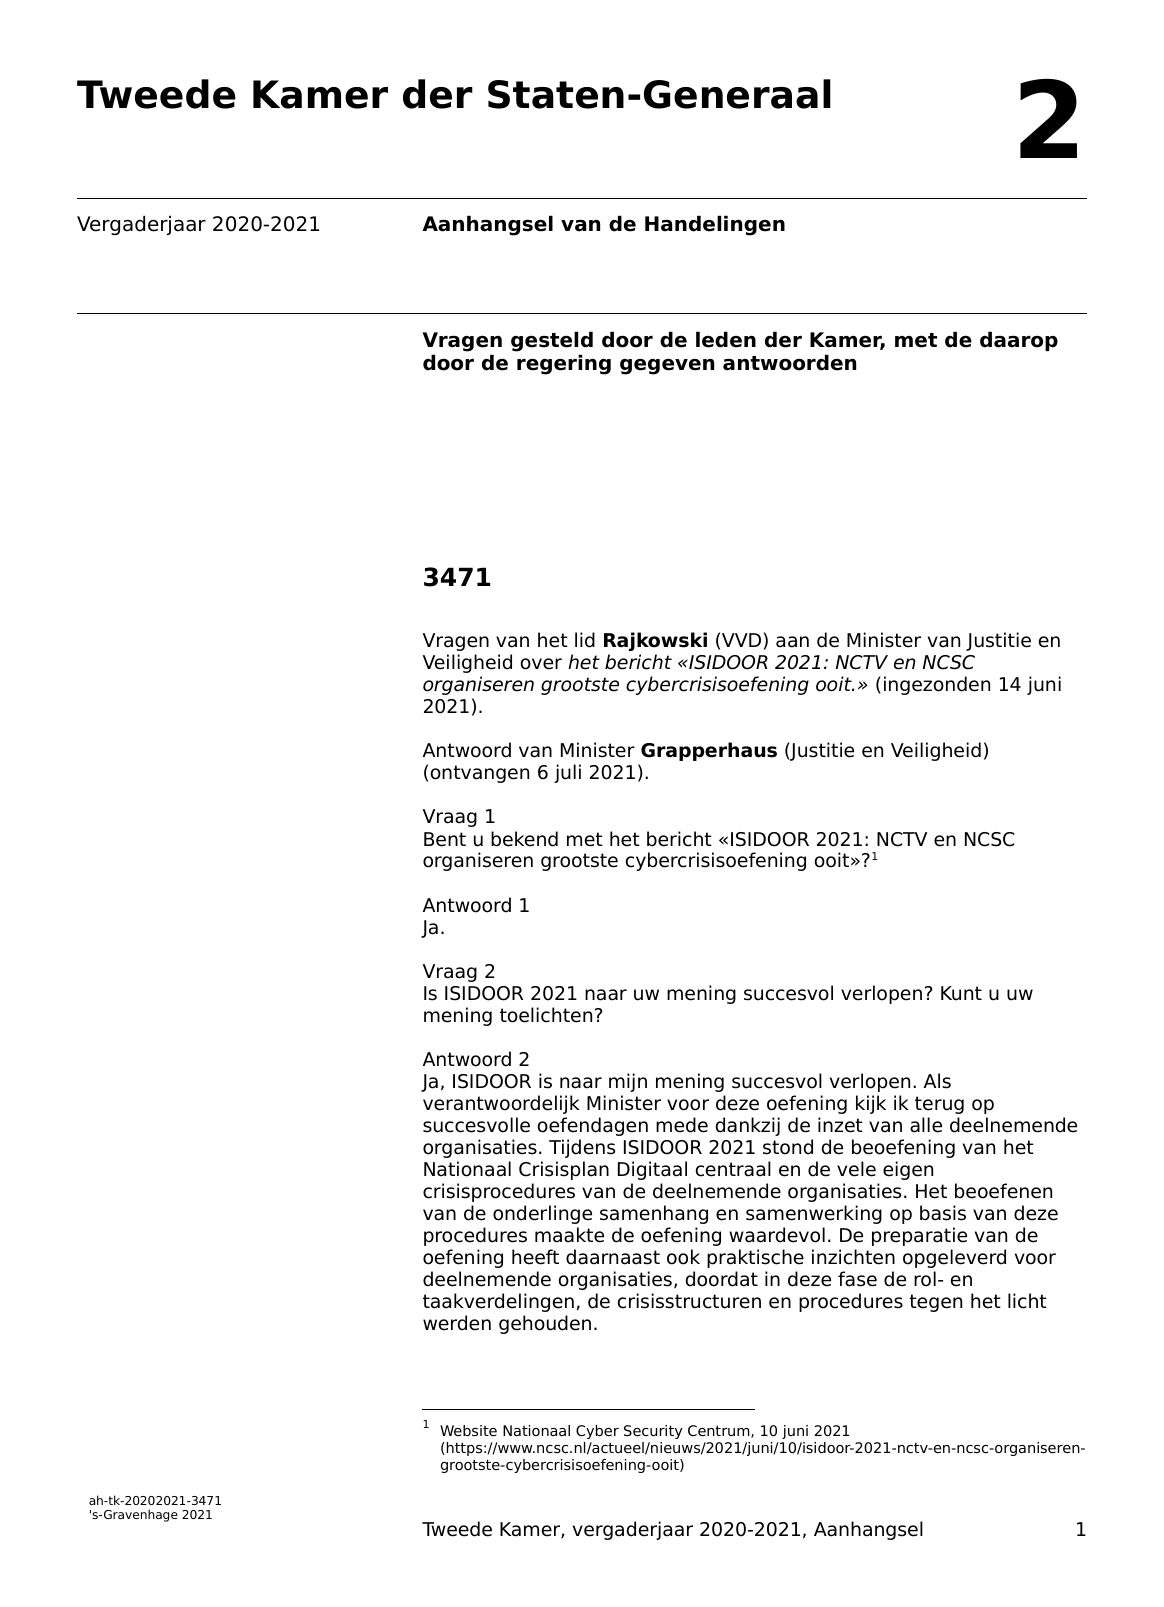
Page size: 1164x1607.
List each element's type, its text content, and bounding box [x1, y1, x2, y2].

table_cell Vergaderjaar 2020-2021 [77, 199, 422, 313]
text ah-tk-20202021-3471 [88, 1494, 323, 1508]
text Vraag 1 [422, 806, 1087, 828]
text Vragen van het lid Rajkowski (VVD) aan de Minister van Justitie en Veiligheid over het bericht «ISIDOOR 2021: NCTV en NCSC organiseren grootste cybercrisisoefening ooit.» (ingezonden 14 juni 2021). [422, 630, 1087, 718]
text Antwoord 1 [422, 894, 1087, 917]
text Ja. [422, 917, 1087, 938]
table_header 2 [886, 59, 1087, 198]
table_cell Vragen gesteld door de leden der Kamer, met de daarop door de regering gegeven antwoorden [422, 314, 1087, 375]
text 3471 [422, 563, 1087, 592]
text Website Nationaal Cyber Security Centrum, 10 juni 2021 (https://www.ncsc.nl/actueel/nieuws/2021/juni/10/isidoor-2021-nctv-en-ncsc-organiseren-grootste-cybercrisisoefening-ooit) [422, 1418, 1087, 1474]
table_cell Aanhangsel van de Handelingen [422, 199, 1087, 313]
text 's-Gravenhage 2021 [88, 1508, 323, 1522]
text Vraag 2 [422, 961, 1087, 983]
text Is ISIDOOR 2021 naar uw mening succesvol verlopen? Kunt u uw mening toelichten? [422, 983, 1087, 1027]
table_header Tweede Kamer der Staten-Generaal [77, 59, 886, 198]
text Antwoord van Minister Grapperhaus (Justitie en Veiligheid) (ontvangen 6 juli 2021). [422, 740, 1087, 784]
table_cell [77, 314, 422, 375]
text Antwoord 2 [422, 1049, 1087, 1071]
text Bent u bekend met het bericht «ISIDOOR 2021: NCTV en NCSC organiseren grootste cybercrisisoefening ooit»? [422, 828, 1087, 872]
text Ja, ISIDOOR is naar mijn mening succesvol verlopen. Als verantwoordelijk Minister voor deze oefening kijk ik terug op succesvolle oefendagen mede dankzij de inzet van alle deelnemende organisaties. Tijdens ISIDOOR 2021 stond de beoefening van het Nationaal Crisisplan Digitaal centraal en de vele eigen crisisprocedures van de deelnemende organisaties. Het beoefenen van de onderlinge samenhang en samenwerking op basis van deze procedures maakte de oefening waardevol. De preparatie van de oefening heeft daarnaast ook praktische inzichten opgeleverd voor deelnemende organisaties, doordat in deze fase de rol- en taakverdelingen, de crisisstructuren en procedures tegen het licht werden gehouden. [422, 1071, 1087, 1334]
